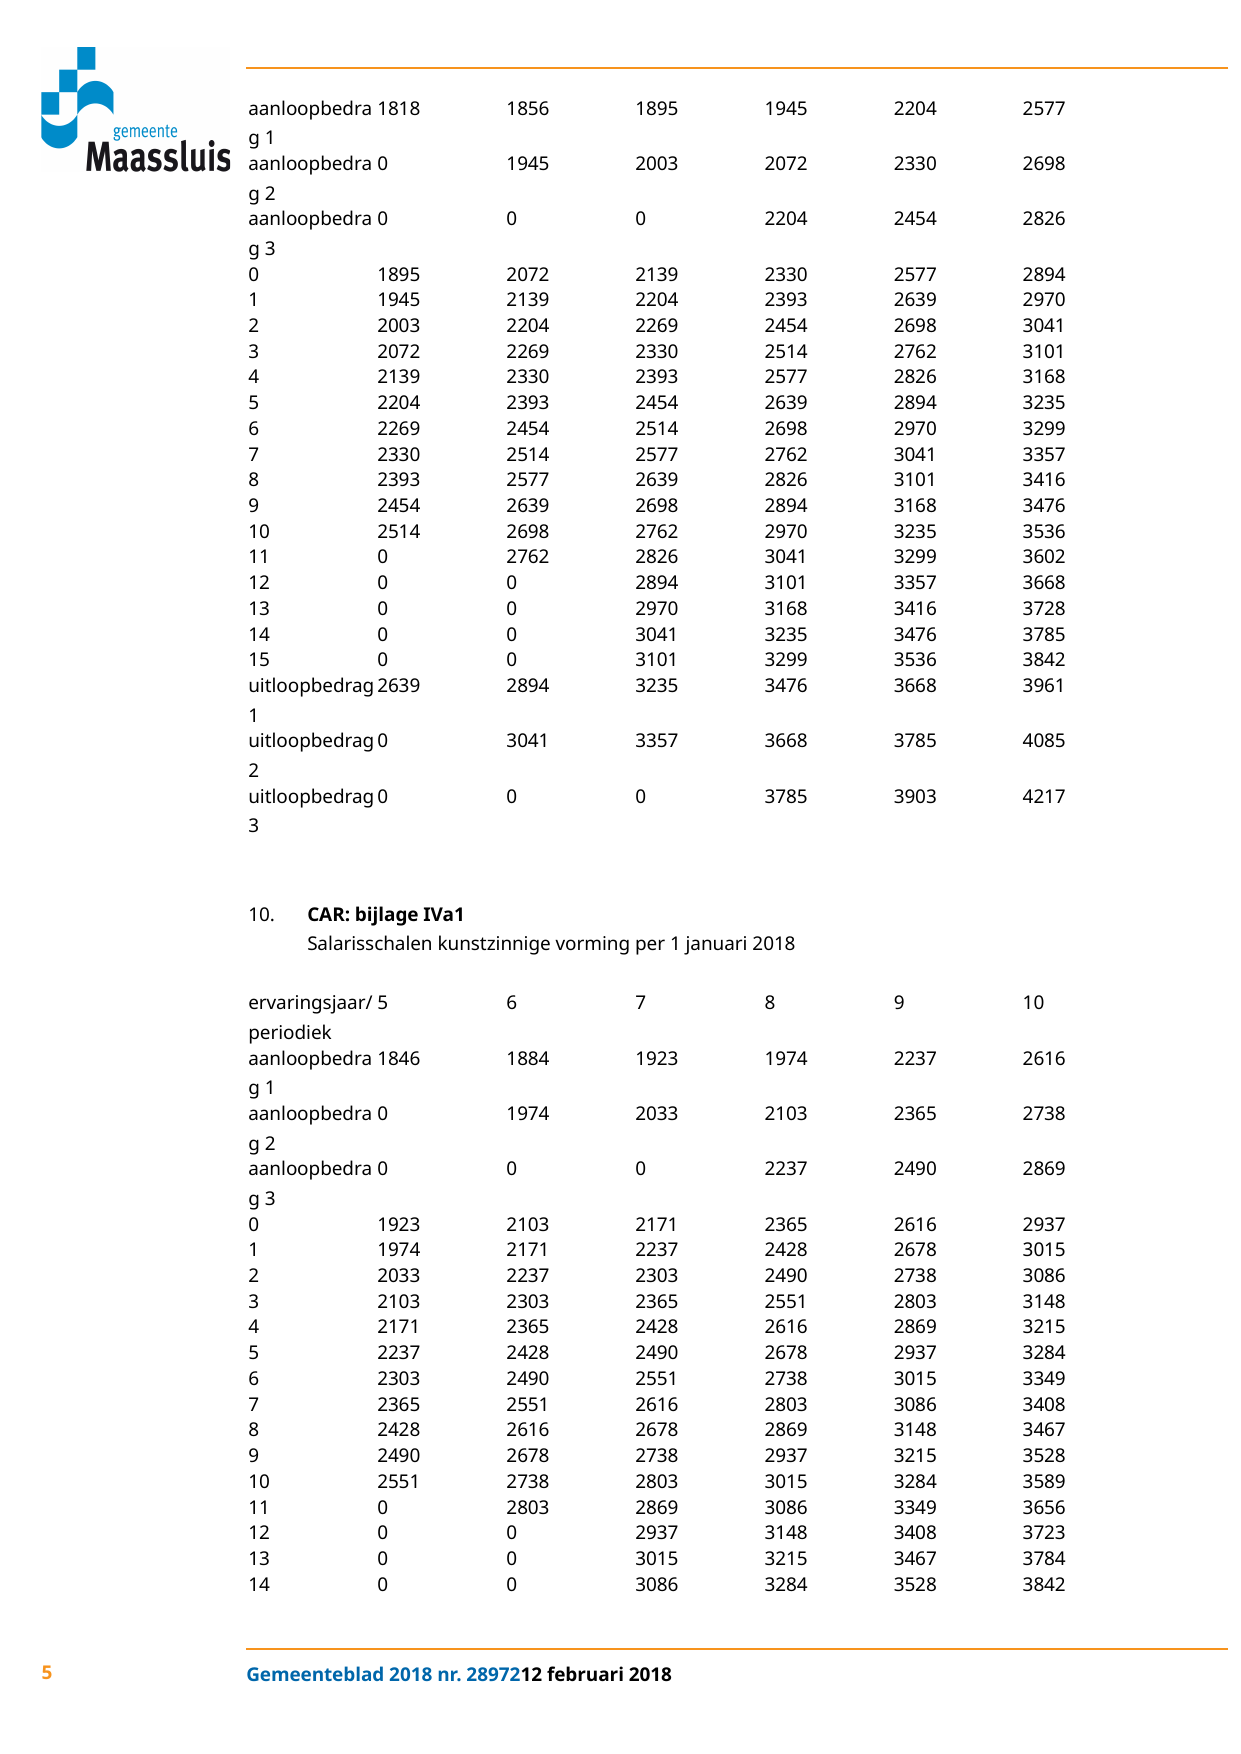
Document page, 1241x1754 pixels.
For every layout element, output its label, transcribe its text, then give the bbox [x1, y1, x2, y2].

table_cell 3357 [894, 570, 1022, 595]
table_cell 2803 [764, 1391, 893, 1417]
table_cell 3723 [1023, 1520, 1152, 1545]
table_cell 2894 [635, 570, 764, 595]
table_cell 4 [248, 1314, 377, 1339]
table_cell aanloopbedrag 3 [248, 1156, 377, 1211]
table_cell 3536 [894, 647, 1022, 672]
table_cell 2365 [894, 1100, 1022, 1156]
table_cell 2428 [377, 1417, 506, 1442]
table_cell 2937 [764, 1443, 893, 1468]
table_cell 2365 [764, 1211, 893, 1237]
table_cell 0 [377, 570, 506, 595]
table_cell 2762 [506, 544, 635, 569]
table_cell aanloopbedrag 1 [248, 95, 377, 150]
table_cell 2237 [377, 1340, 506, 1365]
table_cell 3 [248, 1288, 377, 1314]
list CAR: bijlage IVa1 [248, 901, 1152, 926]
table_cell 2103 [764, 1100, 893, 1156]
table_cell uitloopbedrag 1 [248, 673, 377, 728]
table_cell 2937 [635, 1520, 764, 1545]
table_cell 2738 [635, 1443, 764, 1468]
table_cell 2454 [764, 312, 893, 338]
table_cell 3656 [1023, 1494, 1152, 1519]
table_cell 2698 [635, 492, 764, 518]
table_cell 2490 [506, 1365, 635, 1391]
table_cell 0 [377, 621, 506, 647]
table_cell 2237 [764, 1156, 893, 1211]
table_cell 2303 [506, 1288, 635, 1314]
table_cell 2003 [377, 312, 506, 338]
table_cell 0 [377, 728, 506, 783]
table_cell 3467 [894, 1545, 1022, 1571]
table_cell 2330 [764, 261, 893, 286]
picture [41, 47, 231, 172]
table_cell 3101 [764, 570, 893, 595]
table_cell 2204 [764, 205, 893, 261]
table_cell 2490 [635, 1340, 764, 1365]
table_cell 3168 [764, 595, 893, 621]
table_cell 2678 [635, 1417, 764, 1442]
table_cell uitloopbedrag 2 [248, 728, 377, 783]
table_cell 1974 [377, 1237, 506, 1262]
table_cell 3785 [1023, 621, 1152, 647]
table_cell 2577 [894, 261, 1022, 286]
table_cell 3668 [764, 728, 893, 783]
table_cell 3903 [894, 783, 1022, 838]
table_cell 3357 [635, 728, 764, 783]
table_cell 2003 [635, 150, 764, 205]
table_cell 3299 [1023, 415, 1152, 441]
table_cell 2869 [764, 1417, 893, 1442]
table_cell 3842 [1023, 1571, 1152, 1597]
table_cell 2204 [894, 95, 1022, 150]
table_cell 3961 [1023, 673, 1152, 728]
table_cell 3467 [1023, 1417, 1152, 1442]
table_cell aanloopbedrag 2 [248, 150, 377, 205]
table_cell 2803 [635, 1468, 764, 1494]
table_cell 7 [248, 1391, 377, 1417]
table_cell 0 [635, 1156, 764, 1211]
table_cell 2454 [506, 415, 635, 441]
table_cell 2237 [506, 1262, 635, 1288]
table_cell 3235 [894, 518, 1022, 544]
table_cell 2072 [506, 261, 635, 286]
table_cell 2330 [377, 441, 506, 467]
table_cell 1 [248, 1237, 377, 1262]
table_cell 2678 [506, 1443, 635, 1468]
table_cell 2330 [635, 338, 764, 364]
table_cell 2204 [635, 286, 764, 312]
table_cell 2365 [635, 1288, 764, 1314]
table_cell 3528 [1023, 1443, 1152, 1468]
table_cell 2033 [377, 1262, 506, 1288]
table_cell 3215 [1023, 1314, 1152, 1339]
table_cell 3349 [1023, 1365, 1152, 1391]
table_cell 2454 [894, 205, 1022, 261]
table_cell 1884 [506, 1045, 635, 1100]
table_cell 0 [377, 595, 506, 621]
picture [41, 47, 77, 92]
table_cell 2826 [1023, 205, 1152, 261]
table_cell 2639 [764, 389, 893, 415]
table_cell aanloopbedrag 2 [248, 1100, 377, 1156]
table_cell 0 [506, 621, 635, 647]
table_cell 3235 [764, 621, 893, 647]
table_header 8 [764, 990, 893, 1045]
table_cell aanloopbedrag 1 [248, 1045, 377, 1100]
table_cell 2698 [894, 312, 1022, 338]
table_cell 2698 [764, 415, 893, 441]
table_cell 3349 [894, 1494, 1022, 1519]
table_cell 3015 [1023, 1237, 1152, 1262]
table_cell 0 [377, 1156, 506, 1211]
table_cell 0 [248, 1211, 377, 1237]
table_cell 0 [506, 1156, 635, 1211]
table_cell 1974 [506, 1100, 635, 1156]
table_cell 2869 [635, 1494, 764, 1519]
table_cell 4085 [1023, 728, 1152, 783]
table_cell 10 [248, 1468, 377, 1494]
table_cell 2803 [894, 1288, 1022, 1314]
table_cell 2678 [894, 1237, 1022, 1262]
table_cell 3 [248, 338, 377, 364]
table_cell 1923 [377, 1211, 506, 1237]
table_cell 2269 [635, 312, 764, 338]
table_cell 2 [248, 312, 377, 338]
table_cell 2033 [635, 1100, 764, 1156]
table_cell 2577 [1023, 95, 1152, 150]
table_header 7 [635, 990, 764, 1045]
table_cell 2269 [506, 338, 635, 364]
table_header ervaringsjaar/ periodiek [248, 990, 377, 1045]
table_cell 0 [506, 783, 635, 838]
table_cell 3284 [764, 1571, 893, 1597]
table_cell 1945 [377, 286, 506, 312]
table_cell 2616 [764, 1314, 893, 1339]
table_cell 2490 [894, 1156, 1022, 1211]
table_cell 5 [248, 1340, 377, 1365]
table_cell 2894 [764, 492, 893, 518]
table_cell 8 [248, 467, 377, 492]
table_cell 3536 [1023, 518, 1152, 544]
table_cell 3101 [894, 467, 1022, 492]
table_cell 11 [248, 1494, 377, 1519]
table_cell 3408 [1023, 1391, 1152, 1417]
table_cell 2072 [764, 150, 893, 205]
table_cell 2551 [635, 1365, 764, 1391]
table_cell 2616 [506, 1417, 635, 1442]
table_cell 2551 [764, 1288, 893, 1314]
table_cell 2639 [377, 673, 506, 728]
table_cell 3408 [894, 1520, 1022, 1545]
table_cell 2393 [506, 389, 635, 415]
table_cell 1945 [506, 150, 635, 205]
table_cell 2826 [894, 364, 1022, 389]
table_cell 4217 [1023, 783, 1152, 838]
table_cell 14 [248, 1571, 377, 1597]
table_cell 0 [377, 205, 506, 261]
table_header 10 [1023, 990, 1152, 1045]
table_header 6 [506, 990, 635, 1045]
table_cell 2490 [764, 1262, 893, 1288]
table_cell 2639 [635, 467, 764, 492]
table_cell 3784 [1023, 1545, 1152, 1571]
table_cell 3284 [894, 1468, 1022, 1494]
table_cell 2103 [377, 1288, 506, 1314]
table_cell 0 [506, 647, 635, 672]
table_cell 3041 [764, 544, 893, 569]
table_cell 2 [248, 1262, 377, 1288]
table_cell 12 [248, 570, 377, 595]
table_cell 3416 [1023, 467, 1152, 492]
table_cell 2894 [506, 673, 635, 728]
table_cell 2393 [635, 364, 764, 389]
table_cell 9 [248, 1443, 377, 1468]
table_cell 6 [248, 415, 377, 441]
table_cell 3235 [635, 673, 764, 728]
table_cell aanloopbedrag 3 [248, 205, 377, 261]
table_cell 2869 [894, 1314, 1022, 1339]
table_cell 2762 [894, 338, 1022, 364]
table_cell 3668 [1023, 570, 1152, 595]
table_cell 2970 [635, 595, 764, 621]
table_cell 3299 [764, 647, 893, 672]
table_cell 1974 [764, 1045, 893, 1100]
table_cell 3015 [764, 1468, 893, 1494]
table_cell 2393 [764, 286, 893, 312]
table_cell 2577 [506, 467, 635, 492]
table_cell uitloopbedrag 3 [248, 783, 377, 838]
table_cell 0 [506, 1545, 635, 1571]
table_header 5 [377, 990, 506, 1045]
table_cell 1945 [764, 95, 893, 150]
table_cell 3101 [635, 647, 764, 672]
table_cell 0 [506, 1520, 635, 1545]
table_cell 2826 [764, 467, 893, 492]
table_cell 3015 [894, 1365, 1022, 1391]
table_cell 0 [506, 595, 635, 621]
table_cell 2970 [894, 415, 1022, 441]
table_cell 14 [248, 621, 377, 647]
table_cell 0 [506, 205, 635, 261]
table_cell 3086 [764, 1494, 893, 1519]
table_cell 2826 [635, 544, 764, 569]
table_cell 2577 [764, 364, 893, 389]
table_cell 2738 [1023, 1100, 1152, 1156]
table_cell 3041 [635, 621, 764, 647]
table_cell 2204 [506, 312, 635, 338]
table_cell 0 [248, 261, 377, 286]
table_cell 2869 [1023, 1156, 1152, 1211]
table_cell 3357 [1023, 441, 1152, 467]
table_cell 2894 [894, 389, 1022, 415]
table_cell 0 [377, 783, 506, 838]
table_cell 2616 [1023, 1045, 1152, 1100]
table_cell 3284 [1023, 1340, 1152, 1365]
table_cell 2303 [377, 1365, 506, 1391]
table_cell 3668 [894, 673, 1022, 728]
table_cell 3476 [764, 673, 893, 728]
table_cell 3602 [1023, 544, 1152, 569]
table_cell 2237 [894, 1045, 1022, 1100]
table_cell 2514 [377, 518, 506, 544]
table_cell 0 [635, 783, 764, 838]
table_cell 13 [248, 595, 377, 621]
table_cell 0 [377, 1520, 506, 1545]
table_cell 2237 [635, 1237, 764, 1262]
table_cell 1818 [377, 95, 506, 150]
table_cell 3728 [1023, 595, 1152, 621]
table_cell 5 [248, 389, 377, 415]
table_cell 13 [248, 1545, 377, 1571]
table_cell 3086 [1023, 1262, 1152, 1288]
table_cell 3086 [894, 1391, 1022, 1417]
table_cell 10 [248, 518, 377, 544]
table_cell 2738 [764, 1365, 893, 1391]
table_cell 2330 [506, 364, 635, 389]
table_cell 3299 [894, 544, 1022, 569]
table_cell 2551 [377, 1468, 506, 1494]
table_cell 0 [635, 205, 764, 261]
table_cell 2514 [635, 415, 764, 441]
table_cell 2514 [764, 338, 893, 364]
table_cell 3215 [764, 1545, 893, 1571]
table_cell 0 [377, 1100, 506, 1156]
table_cell 3589 [1023, 1468, 1152, 1494]
table_cell 0 [377, 150, 506, 205]
table_cell 2937 [894, 1340, 1022, 1365]
table_cell 2616 [635, 1391, 764, 1417]
table_cell 3041 [894, 441, 1022, 467]
table_cell 1856 [506, 95, 635, 150]
table_cell 2762 [764, 441, 893, 467]
table_cell 1895 [635, 95, 764, 150]
table_cell 1923 [635, 1045, 764, 1100]
table_cell 3842 [1023, 647, 1152, 672]
table_cell 4 [248, 364, 377, 389]
table_cell 2428 [635, 1314, 764, 1339]
table_cell 6 [248, 1365, 377, 1391]
table_cell 3785 [764, 783, 893, 838]
table_cell 2803 [506, 1494, 635, 1519]
table_cell 2330 [894, 150, 1022, 205]
table_cell 2139 [377, 364, 506, 389]
table_cell 2365 [506, 1314, 635, 1339]
table_cell 2678 [764, 1340, 893, 1365]
table_cell 0 [377, 647, 506, 672]
table_cell 2171 [635, 1211, 764, 1237]
table_cell 3168 [1023, 364, 1152, 389]
table_cell 2738 [506, 1468, 635, 1494]
table_cell 3215 [894, 1443, 1022, 1468]
table_cell 2616 [894, 1211, 1022, 1237]
table_cell 3528 [894, 1571, 1022, 1597]
table_cell 2577 [635, 441, 764, 467]
table_cell 2970 [764, 518, 893, 544]
table_cell 2937 [1023, 1211, 1152, 1237]
table_cell 2454 [377, 492, 506, 518]
table_cell 2490 [377, 1443, 506, 1468]
table_cell 2738 [894, 1262, 1022, 1288]
table_cell 3041 [1023, 312, 1152, 338]
table_cell 3476 [894, 621, 1022, 647]
table_cell 3101 [1023, 338, 1152, 364]
table_cell 0 [377, 544, 506, 569]
table_cell 9 [248, 492, 377, 518]
table_cell 3015 [635, 1545, 764, 1571]
table_cell 0 [506, 1571, 635, 1597]
table_cell 2428 [506, 1340, 635, 1365]
table_cell 3235 [1023, 389, 1152, 415]
table_cell 0 [377, 1571, 506, 1597]
table_cell 15 [248, 647, 377, 672]
table_cell 2514 [506, 441, 635, 467]
table_cell 3476 [1023, 492, 1152, 518]
table_cell 2303 [635, 1262, 764, 1288]
table_cell 2698 [1023, 150, 1152, 205]
table_cell 2139 [635, 261, 764, 286]
table_cell 3148 [764, 1520, 893, 1545]
table_cell 3041 [506, 728, 635, 783]
table_cell 8 [248, 1417, 377, 1442]
table_cell 3086 [635, 1571, 764, 1597]
table_cell 2171 [506, 1237, 635, 1262]
list Salarisschalen kunstzinnige vorming per 1 januari 2018 [248, 930, 1152, 956]
table_cell 11 [248, 544, 377, 569]
table_cell 2762 [635, 518, 764, 544]
table_cell 2428 [764, 1237, 893, 1262]
table_cell 3168 [894, 492, 1022, 518]
table_cell 0 [506, 570, 635, 595]
table_cell 2454 [635, 389, 764, 415]
table_header 9 [894, 990, 1022, 1045]
table_cell 12 [248, 1520, 377, 1545]
table_cell 1895 [377, 261, 506, 286]
table_cell 2269 [377, 415, 506, 441]
table_cell 3148 [1023, 1288, 1152, 1314]
table_cell 2639 [506, 492, 635, 518]
table_cell 2365 [377, 1391, 506, 1417]
table_cell 2698 [506, 518, 635, 544]
table_cell 3148 [894, 1417, 1022, 1442]
table_cell 3416 [894, 595, 1022, 621]
table_cell 2103 [506, 1211, 635, 1237]
table_cell 2894 [1023, 261, 1152, 286]
table_cell 2393 [377, 467, 506, 492]
table_cell 2551 [506, 1391, 635, 1417]
table_cell 0 [377, 1494, 506, 1519]
table_cell 2072 [377, 338, 506, 364]
table_cell 0 [377, 1545, 506, 1571]
table_cell 2139 [506, 286, 635, 312]
table_cell 2171 [377, 1314, 506, 1339]
table_cell 1 [248, 286, 377, 312]
table_cell 7 [248, 441, 377, 467]
table_cell 3785 [894, 728, 1022, 783]
table_cell 1846 [377, 1045, 506, 1100]
table_cell 2639 [894, 286, 1022, 312]
table_cell 2204 [377, 389, 506, 415]
table_cell 2970 [1023, 286, 1152, 312]
